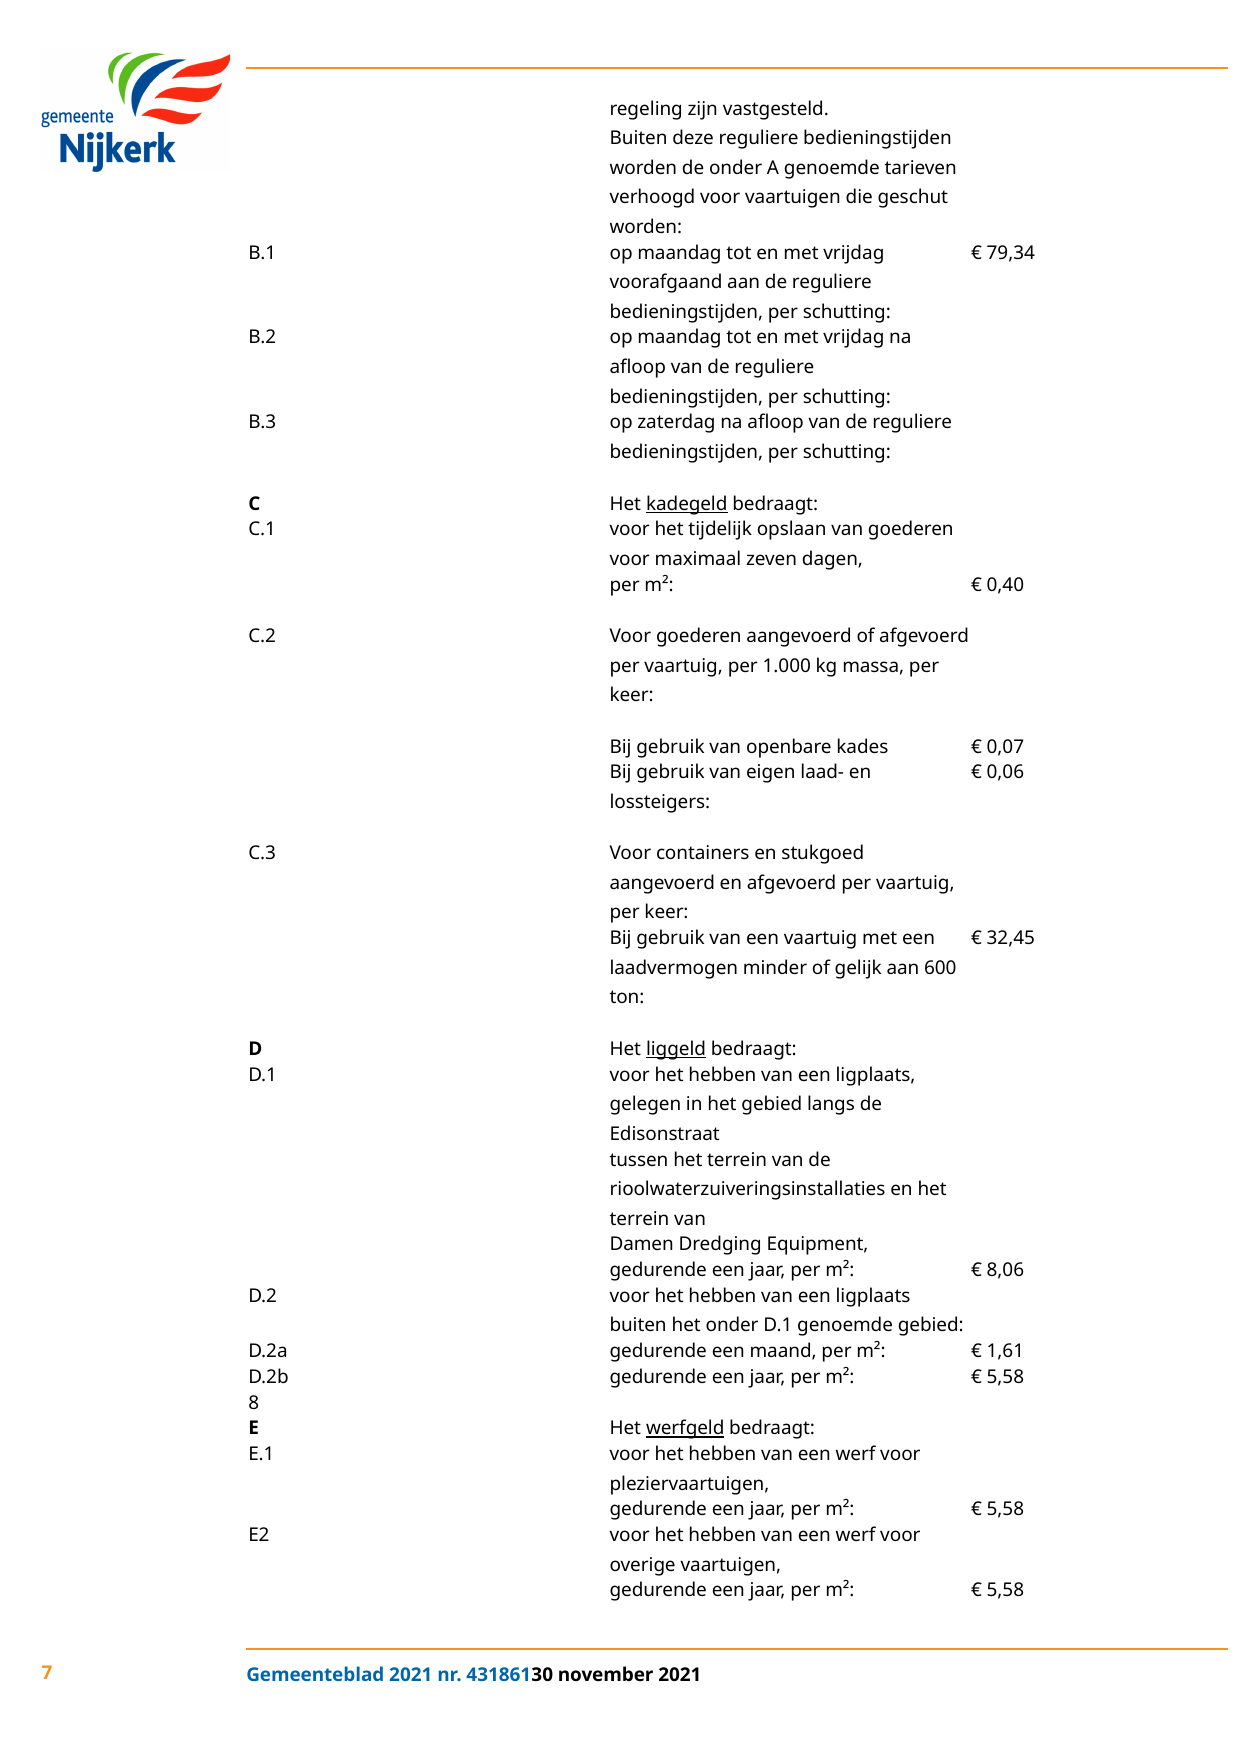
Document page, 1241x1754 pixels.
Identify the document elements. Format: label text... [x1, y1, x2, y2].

table_cell [248, 1496, 609, 1521]
table_cell [609, 596, 971, 622]
table_cell [248, 95, 609, 239]
table_cell [248, 733, 609, 758]
table_cell Bij gebruik van openbare kades [609, 733, 971, 758]
table_cell Het kadegeld bedraagt: [609, 490, 971, 515]
table_cell [971, 840, 1152, 924]
table_cell € 32,45 [971, 925, 1152, 1009]
table_cell B.3 [248, 409, 609, 464]
picture [41, 47, 231, 172]
table_cell E.1 [248, 1440, 609, 1496]
table_cell op zaterdag na afloop van de reguliere bedieningstijden, per schutting: [609, 409, 971, 464]
table_cell € 0,40 [971, 571, 1152, 596]
table_cell D.1 [248, 1061, 609, 1146]
table_cell [971, 515, 1152, 571]
table_cell [248, 1146, 609, 1231]
table_cell D.2a [248, 1338, 609, 1363]
table_cell [248, 925, 609, 1009]
table_cell B.1 [248, 239, 609, 324]
table_cell [609, 1389, 971, 1414]
table_cell € 0,07 [971, 733, 1152, 758]
table_cell [248, 1256, 609, 1282]
table_cell [248, 1231, 609, 1256]
table_cell [971, 622, 1152, 707]
table_cell Het liggeld bedraagt: [609, 1035, 971, 1061]
table_cell [248, 759, 609, 814]
table_cell Voor goederen aangevoerd of afgevoerd per vaartuig, per 1.000 kg massa, per keer: [609, 622, 971, 707]
table_cell [971, 1035, 1152, 1061]
table_cell [248, 707, 609, 733]
table_cell D.2 [248, 1282, 609, 1337]
table_cell voor het tijdelijk opslaan van goederen voor maximaal zeven dagen, [609, 515, 971, 571]
table_cell voor het hebben van een werf voor pleziervaartuigen, [609, 1440, 971, 1496]
table_cell [609, 464, 971, 490]
table_cell [971, 814, 1152, 839]
table_cell gedurende een maand, per m²: [609, 1338, 971, 1363]
table_cell [971, 1282, 1152, 1337]
table_cell € 8,06 [971, 1256, 1152, 1282]
table_cell E2 [248, 1521, 609, 1577]
table_cell C [248, 490, 609, 515]
table_cell gedurende een jaar, per m²: [609, 1256, 971, 1282]
table_cell voor het hebben van een ligplaats, gelegen in het gebied langs de Edisonstraat [609, 1061, 971, 1146]
table_cell [248, 596, 609, 622]
table_cell [971, 324, 1152, 409]
table_cell [971, 1415, 1152, 1440]
table_cell [971, 1440, 1152, 1496]
table_cell op maandag tot en met vrijdag na afloop van de reguliere bedieningstijden, per schutting: [609, 324, 971, 409]
table_cell [971, 1009, 1152, 1035]
table_cell C.1 [248, 515, 609, 571]
table_cell Bij gebruik van een vaartuig met een laadvermogen minder of gelijk aan 600 ton: [609, 925, 971, 1009]
table_cell € 79,34 [971, 239, 1152, 324]
table_cell [971, 409, 1152, 464]
table_cell € 5,58 [971, 1363, 1152, 1389]
table_cell op maandag tot en met vrijdag voorafgaand aan de reguliere bedieningstijden, per schutting: [609, 239, 971, 324]
table_cell Voor containers en stukgoed aangevoerd en afgevoerd per vaartuig, per keer: [609, 840, 971, 924]
table_cell [248, 464, 609, 490]
table_cell tussen het terrein van de rioolwaterzuiveringsinstallaties en het terrein van [609, 1146, 971, 1231]
table_cell € 5,58 [971, 1496, 1152, 1521]
table_cell € 5,58 [971, 1577, 1152, 1602]
table_cell [971, 490, 1152, 515]
table_cell [971, 1231, 1152, 1256]
table_cell voor het hebben van een ligplaats buiten het onder D.1 genoemde gebied: [609, 1282, 971, 1337]
table_cell € 1,61 [971, 1338, 1152, 1363]
table_cell C.3 [248, 840, 609, 924]
table_cell 8 [248, 1389, 609, 1414]
table_cell C.2 [248, 622, 609, 707]
table_cell [609, 814, 971, 839]
table_cell € 0,06 [971, 759, 1152, 814]
table_cell [248, 814, 609, 839]
table_cell per m²: [609, 571, 971, 596]
table_cell D [248, 1035, 609, 1061]
table_cell Het werfgeld bedraagt: [609, 1415, 971, 1440]
table_cell Damen Dredging Equipment, [609, 1231, 971, 1256]
table_cell E [248, 1415, 609, 1440]
table_cell [609, 707, 971, 733]
table_cell Bij gebruik van eigen laad- en lossteigers: [609, 759, 971, 814]
table_cell [248, 1577, 609, 1602]
table_cell D.2b [248, 1363, 609, 1389]
table_cell [248, 571, 609, 596]
table_cell [609, 1009, 971, 1035]
table_cell [971, 1061, 1152, 1146]
table_cell gedurende een jaar, per m²: [609, 1577, 971, 1602]
table_cell gedurende een jaar, per m²: [609, 1363, 971, 1389]
table_cell [248, 1009, 609, 1035]
table_cell [971, 707, 1152, 733]
table_cell [971, 1389, 1152, 1414]
table_cell regeling zijn vastgesteld. Buiten deze reguliere bedieningstijden worden de onder A genoemde tarieven verhoogd voor vaartuigen die geschut worden: [609, 95, 971, 239]
table_cell gedurende een jaar, per m²: [609, 1496, 971, 1521]
table_cell [971, 596, 1152, 622]
table_cell [971, 95, 1152, 239]
table_cell voor het hebben van een werf voor overige vaartuigen, [609, 1521, 971, 1577]
table_cell B.2 [248, 324, 609, 409]
table_cell [971, 464, 1152, 490]
table_cell [971, 1521, 1152, 1577]
table_cell [971, 1146, 1152, 1231]
